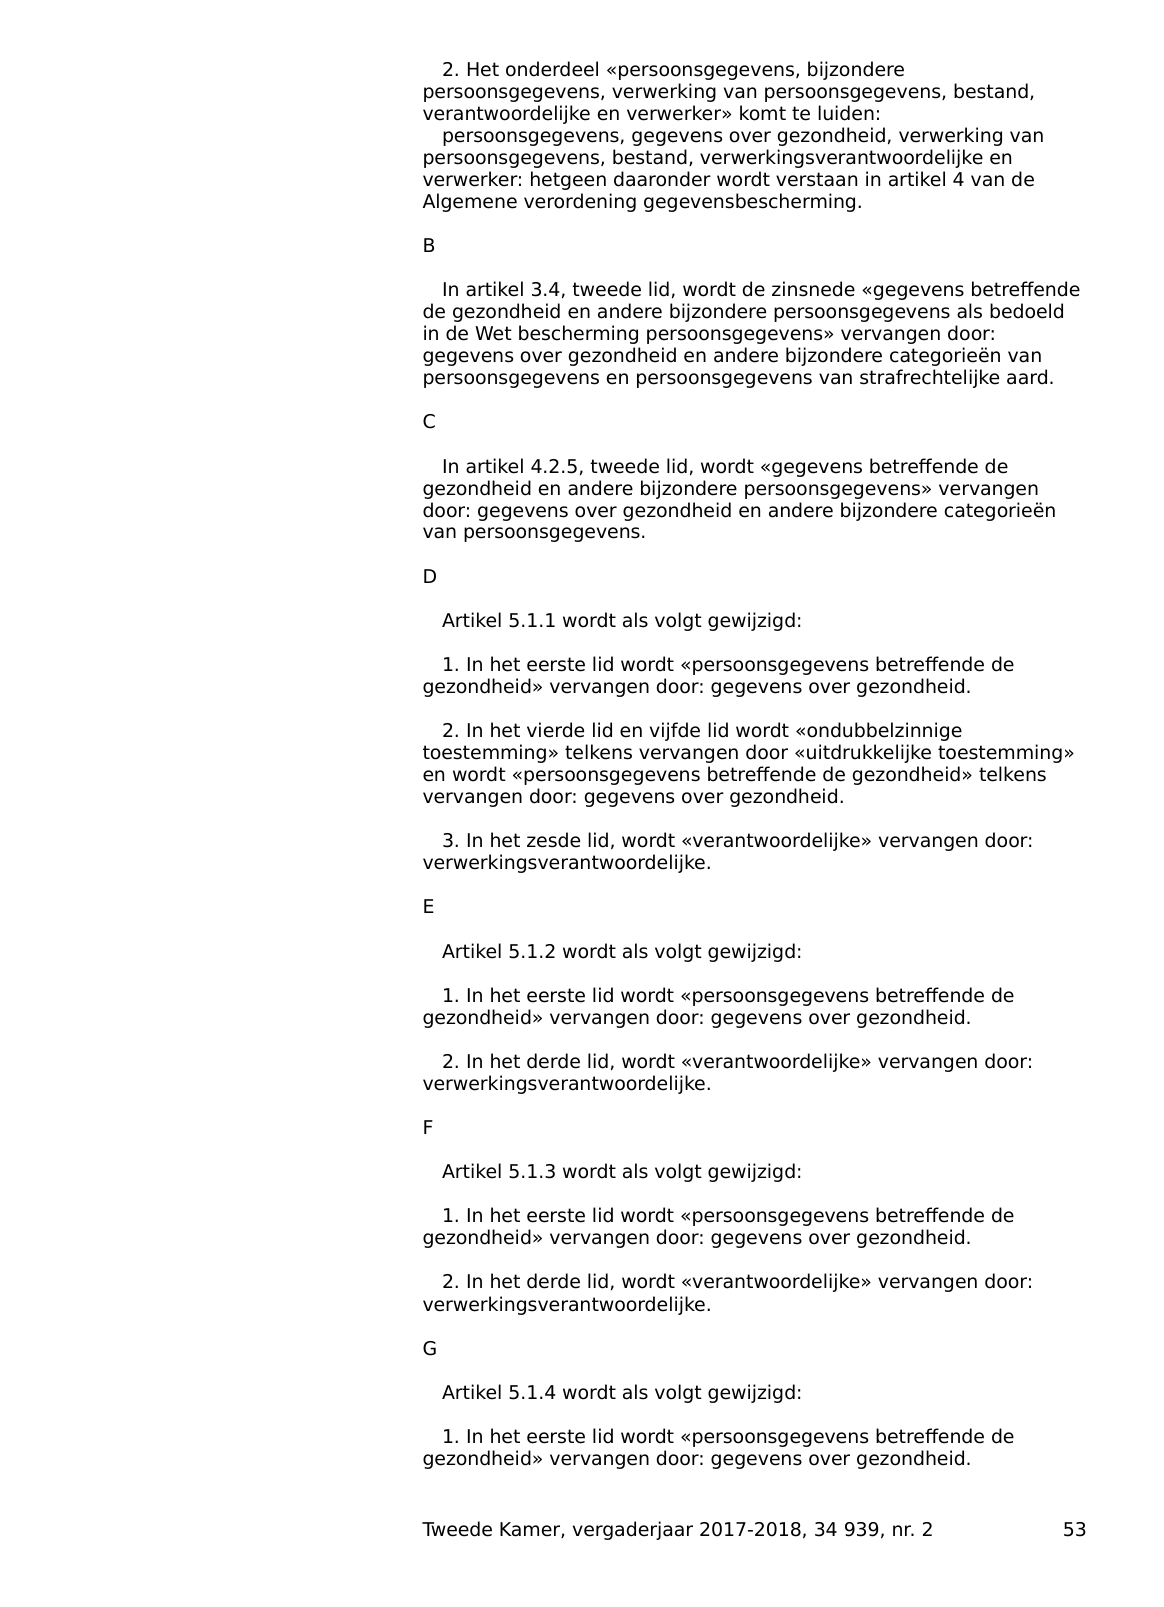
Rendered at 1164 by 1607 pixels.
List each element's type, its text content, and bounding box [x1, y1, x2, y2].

text Artikel 5.1.3 wordt als volgt gewijzigd: [422, 1161, 1087, 1183]
text persoonsgegevens, gegevens over gezondheid, verwerking van persoonsgegevens, bestand, verwerkingsverantwoordelijke en verwerker: hetgeen daaronder wordt verstaan in artikel 4 van de Algemene verordening gegevensbescherming. [422, 125, 1087, 213]
text 2. In het derde lid, wordt «verantwoordelijke» vervangen door: verwerkingsverantwoordelijke. [422, 1271, 1087, 1315]
text 3. In het zesde lid, wordt «verantwoordelijke» vervangen door: verwerkingsverantwoordelijke. [422, 830, 1087, 874]
text 1. In het eerste lid wordt «persoonsgegevens betreffende de gezondheid» vervangen door: gegevens over gezondheid. [422, 654, 1087, 698]
text In artikel 4.2.5, tweede lid, wordt «gegevens betreffende de gezondheid en andere bijzondere persoonsgegevens» vervangen door: gegevens over gezondheid en andere bijzondere categorieën van persoonsgegevens. [422, 456, 1087, 543]
text 2. In het derde lid, wordt «verantwoordelijke» vervangen door: verwerkingsverantwoordelijke. [422, 1051, 1087, 1095]
text C [422, 411, 1087, 433]
text Artikel 5.1.4 wordt als volgt gewijzigd: [422, 1382, 1087, 1404]
text B [422, 235, 1087, 257]
text F [422, 1117, 1087, 1139]
text 2. Het onderdeel «persoonsgegevens, bijzondere persoonsgegevens, verwerking van persoonsgegevens, bestand, verantwoordelijke en verwerker» komt te luiden: [422, 59, 1087, 125]
text In artikel 3.4, tweede lid, wordt de zinsnede «gegevens betreffende de gezondheid en andere bijzondere persoonsgegevens als bedoeld in de Wet bescherming persoonsgegevens» vervangen door: gegevens over gezondheid en andere bijzondere categorieën van persoonsgegevens en persoonsgegevens van strafrechtelijke aard. [422, 279, 1087, 389]
text 2. In het vierde lid en vijfde lid wordt «ondubbelzinnige toestemming» telkens vervangen door «uitdrukkelijke toestemming» en wordt «persoonsgegevens betreffende de gezondheid» telkens vervangen door: gegevens over gezondheid. [422, 720, 1087, 808]
text 1. In het eerste lid wordt «persoonsgegevens betreffende de gezondheid» vervangen door: gegevens over gezondheid. [422, 1426, 1087, 1470]
text G [422, 1338, 1087, 1359]
text E [422, 896, 1087, 918]
text Artikel 5.1.1 wordt als volgt gewijzigd: [422, 610, 1087, 632]
text Artikel 5.1.2 wordt als volgt gewijzigd: [422, 941, 1087, 962]
text 1. In het eerste lid wordt «persoonsgegevens betreffende de gezondheid» vervangen door: gegevens over gezondheid. [422, 985, 1087, 1029]
text 1. In het eerste lid wordt «persoonsgegevens betreffende de gezondheid» vervangen door: gegevens over gezondheid. [422, 1205, 1087, 1249]
text D [422, 566, 1087, 588]
